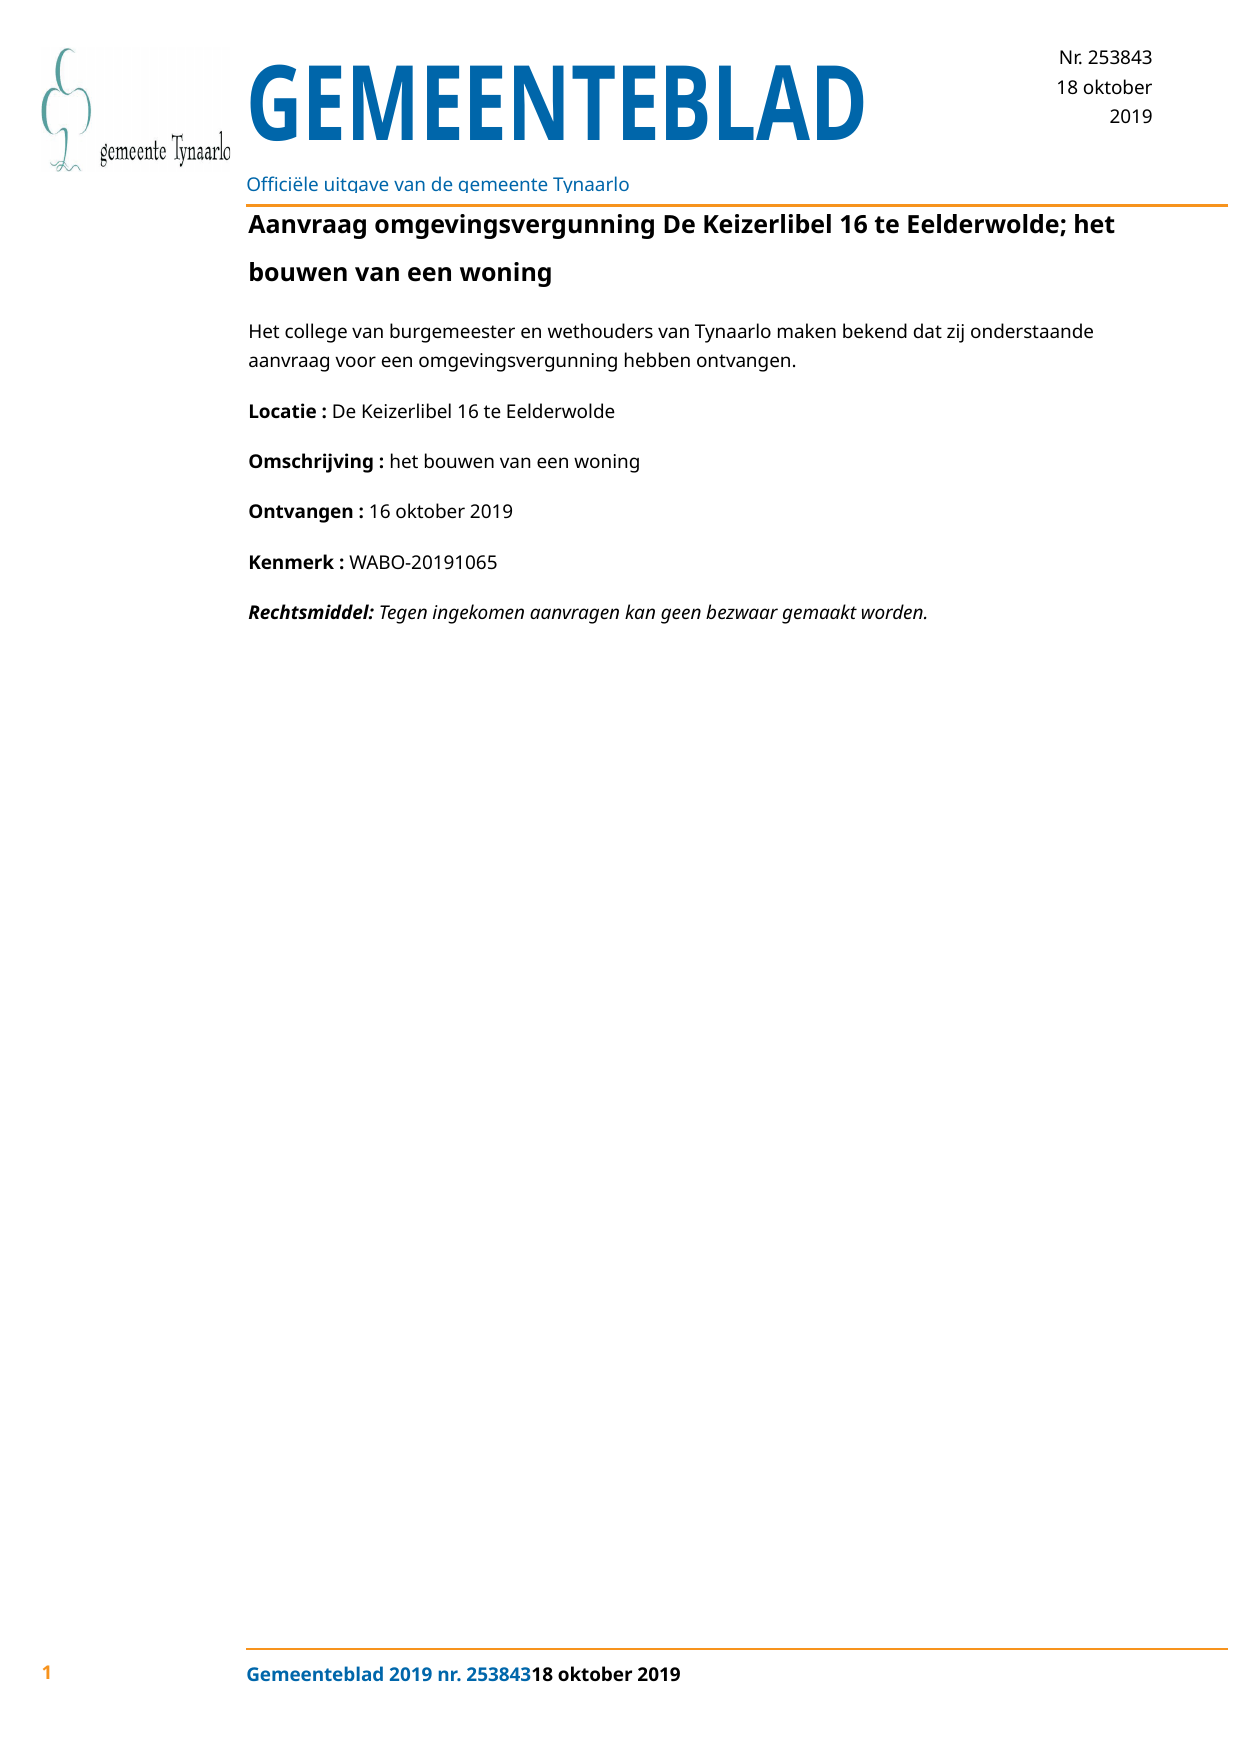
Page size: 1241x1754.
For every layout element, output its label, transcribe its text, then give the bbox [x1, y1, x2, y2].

text Locatie : De Keizerlibel 16 te Eelderwolde [248, 398, 1152, 424]
text Het college van burgemeester en wethouders van Tynaarlo maken bekend dat zij onderstaande aanvraag voor een omgevingsvergunning hebben ontvangen. [248, 318, 1152, 373]
text Kenmerk : WABO-20191065 [248, 549, 1152, 575]
text Omschrijving : het bouwen van een woning [248, 448, 1152, 474]
text Aanvraag omgevingsvergunning De Keizerlibel 16 te Eelderwolde; het bouwen van een woning [248, 207, 1152, 288]
text Ontvangen : 16 oktober 2019 [248, 499, 1152, 524]
text Rechtsmiddel: Tegen ingekomen aanvragen kan geen bezwaar gemaakt worden. [248, 599, 1152, 625]
picture [41, 47, 231, 172]
